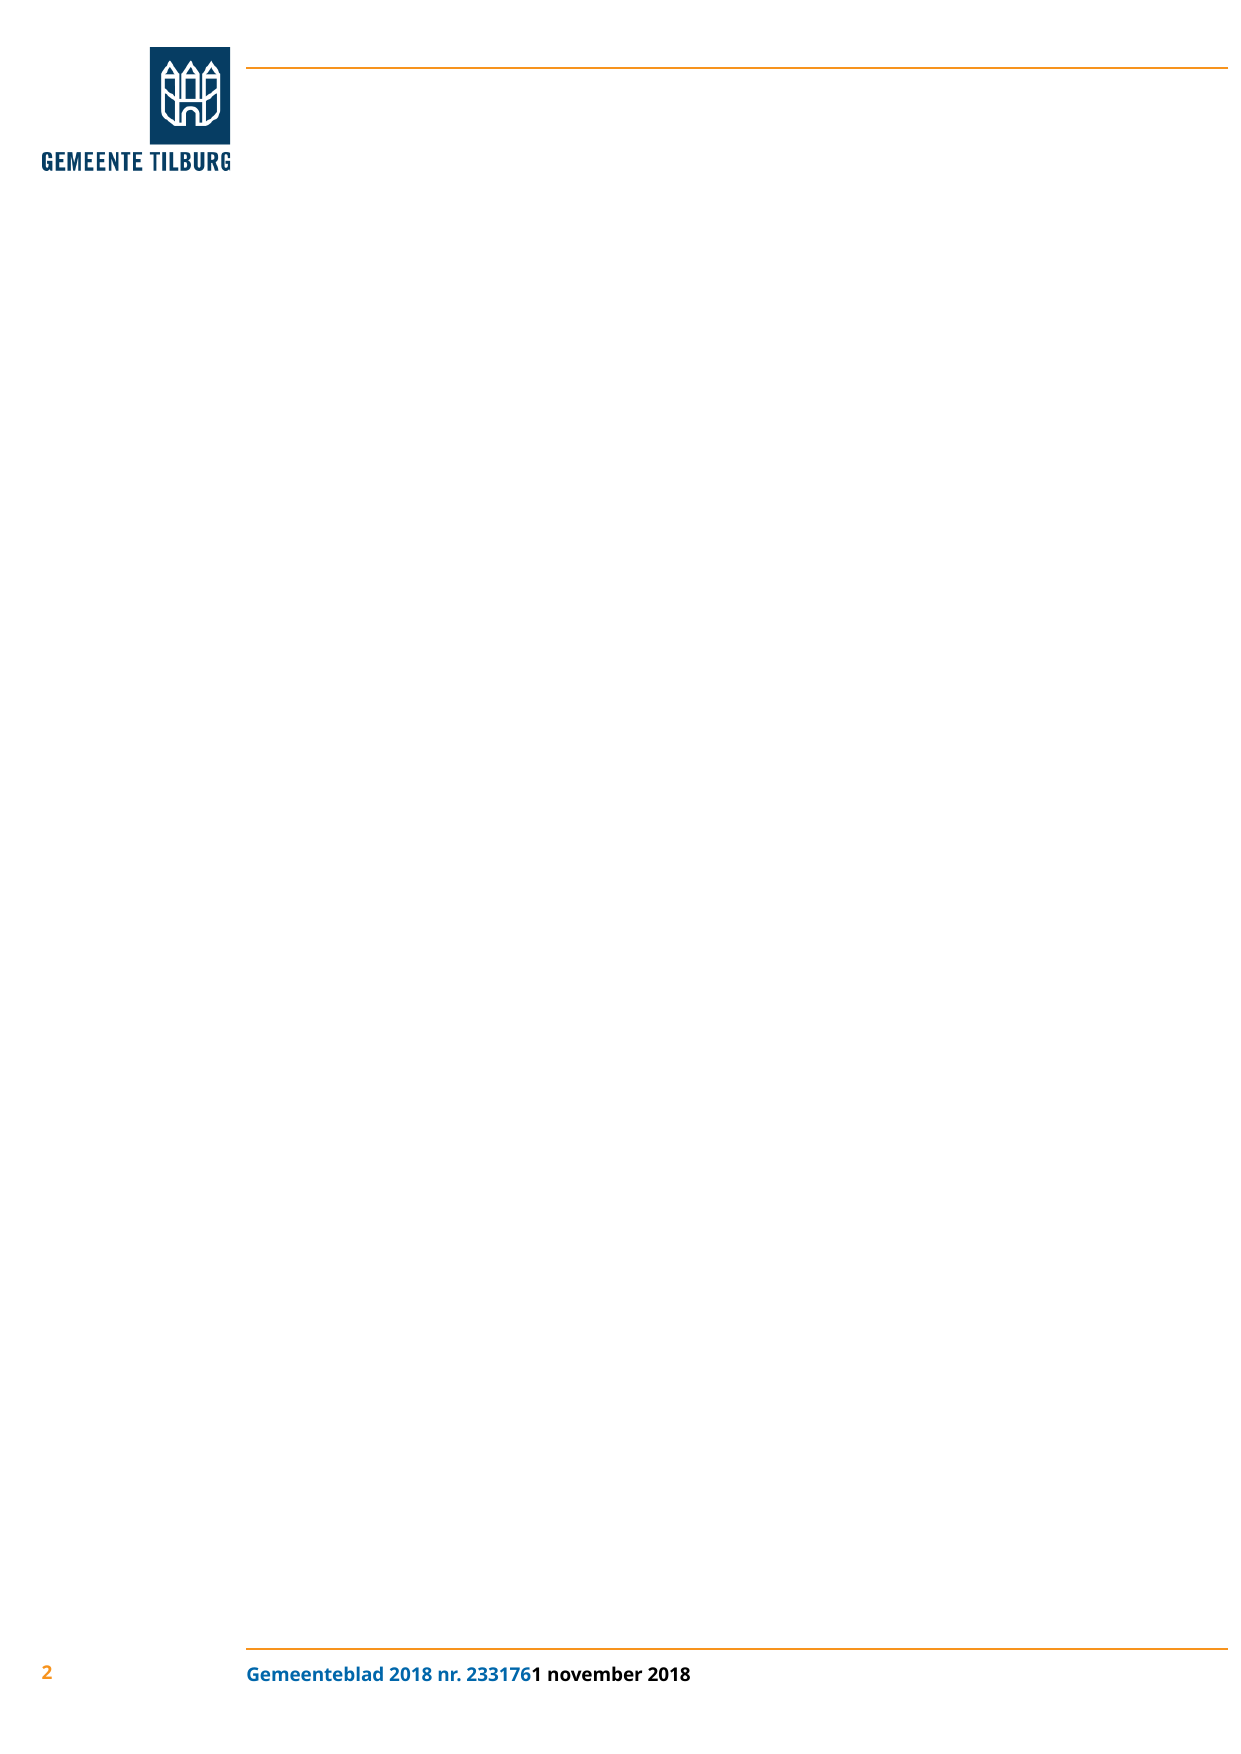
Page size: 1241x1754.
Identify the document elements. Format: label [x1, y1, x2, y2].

picture [41, 47, 231, 172]
